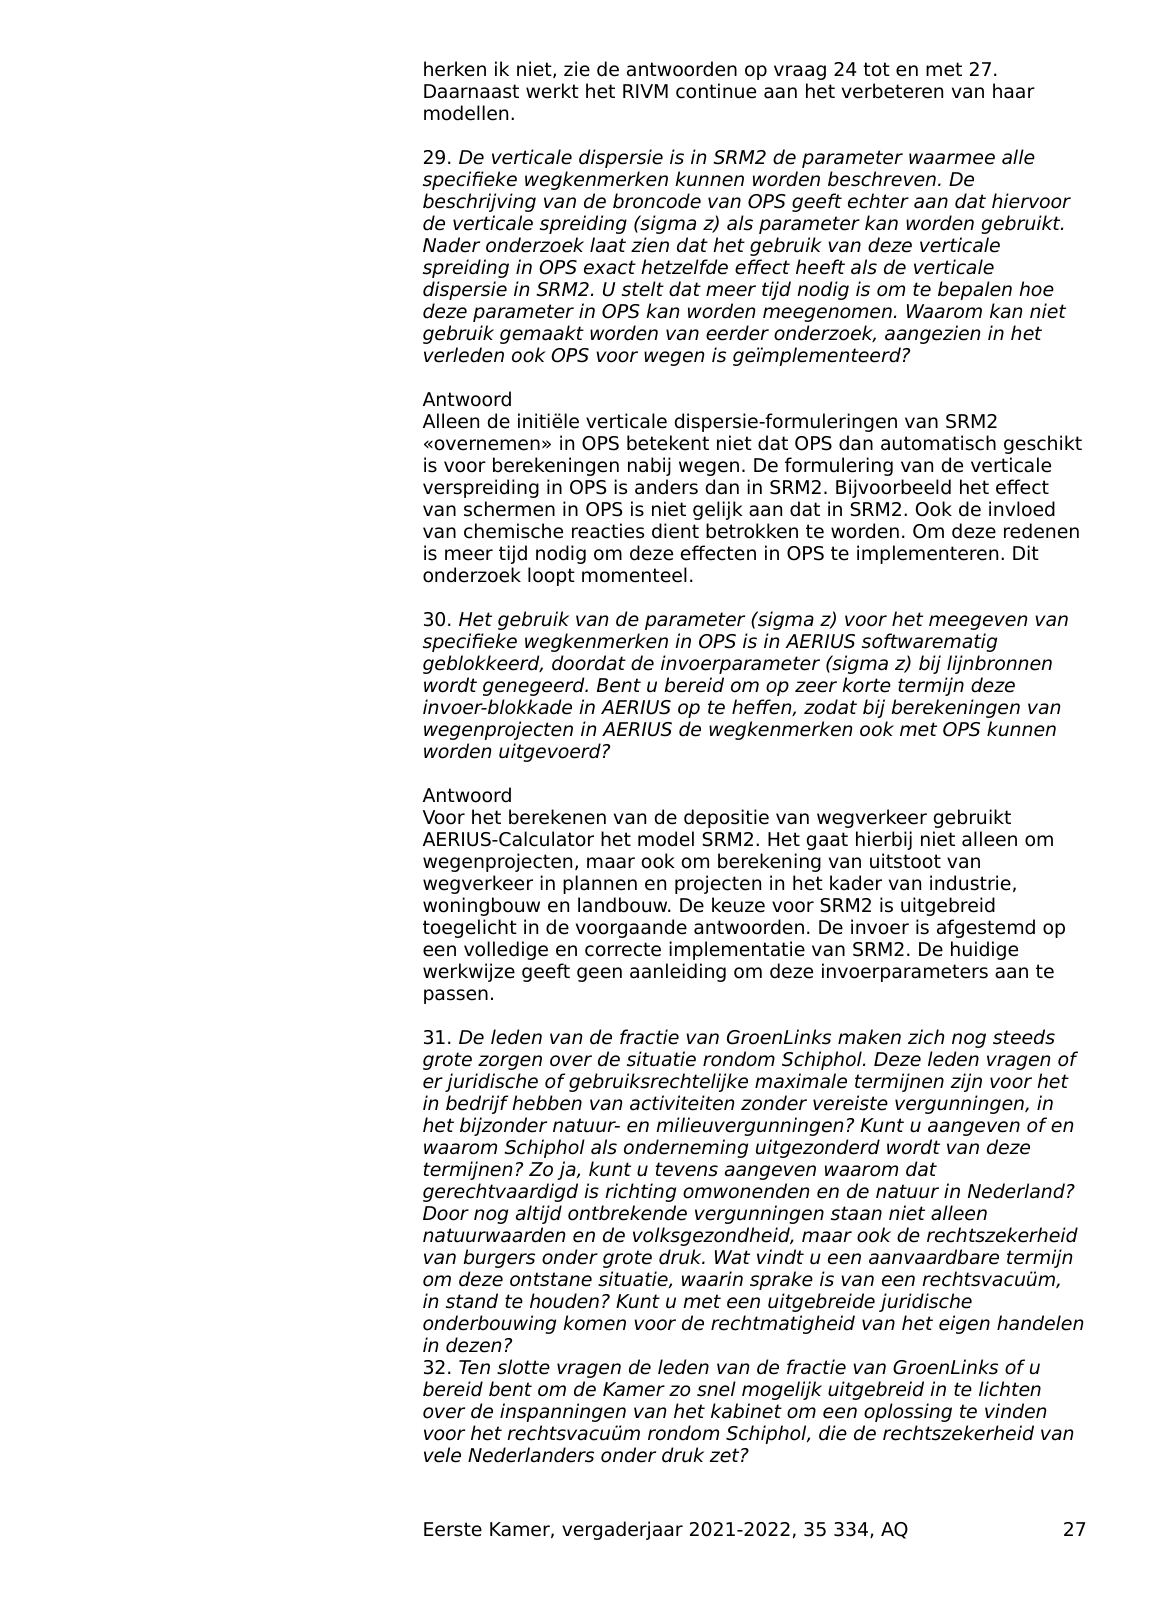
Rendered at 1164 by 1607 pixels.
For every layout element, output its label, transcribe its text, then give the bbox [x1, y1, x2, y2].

text Antwoord [422, 785, 1087, 807]
text 29. De verticale dispersie is in SRM2 de parameter waarmee alle specifieke wegkenmerken kunnen worden beschreven. De beschrijving van de broncode van OPS geeft echter aan dat hiervoor de verticale spreiding (sigma z) als parameter kan worden gebruikt. Nader onderzoek laat zien dat het gebruik van deze verticale spreiding in OPS exact hetzelfde effect heeft als de verticale dispersie in SRM2. U stelt dat meer tijd nodig is om te bepalen hoe deze parameter in OPS kan worden meegenomen. Waarom kan niet gebruik gemaakt worden van eerder onderzoek, aangezien in het verleden ook OPS voor wegen is geïmplementeerd? [422, 147, 1087, 367]
text 32. Ten slotte vragen de leden van de fractie van GroenLinks of u bereid bent om de Kamer zo snel mogelijk uitgebreid in te lichten over de inspanningen van het kabinet om een oplossing te vinden voor het rechtsvacuüm rondom Schiphol, die de rechtszekerheid van vele Nederlanders onder druk zet? [422, 1357, 1087, 1467]
text Voor het berekenen van de depositie van wegverkeer gebruikt AERIUS-Calculator het model SRM2. Het gaat hierbij niet alleen om wegenprojecten, maar ook om berekening van uitstoot van wegverkeer in plannen en projecten in het kader van industrie, woningbouw en landbouw. De keuze voor SRM2 is uitgebreid toegelicht in de voorgaande antwoorden. De invoer is afgestemd op een volledige en correcte implementatie van SRM2. De huidige werkwijze geeft geen aanleiding om deze invoerparameters aan te passen. [422, 807, 1087, 1005]
text Alleen de initiële verticale dispersie-formuleringen van SRM2 «overnemen» in OPS betekent niet dat OPS dan automatisch geschikt is voor berekeningen nabij wegen. De formulering van de verticale verspreiding in OPS is anders dan in SRM2. Bijvoorbeeld het effect van schermen in OPS is niet gelijk aan dat in SRM2. Ook de invloed van chemische reacties dient betrokken te worden. Om deze redenen is meer tijd nodig om deze effecten in OPS te implementeren. Dit onderzoek loopt momenteel. [422, 411, 1087, 587]
text herken ik niet, zie de antwoorden op vraag 24 tot en met 27. Daarnaast werkt het RIVM continue aan het verbeteren van haar modellen. [422, 59, 1087, 125]
text 31. De leden van de fractie van GroenLinks maken zich nog steeds grote zorgen over de situatie rondom Schiphol. Deze leden vragen of er juridische of gebruiksrechtelijke maximale termijnen zijn voor het in bedrijf hebben van activiteiten zonder vereiste vergunningen, in het bijzonder natuur- en milieuvergunningen? Kunt u aangeven of en waarom Schiphol als onderneming uitgezonderd wordt van deze termijnen? Zo ja, kunt u tevens aangeven waarom dat gerechtvaardigd is richting omwonenden en de natuur in Nederland? Door nog altijd ontbrekende vergunningen staan niet alleen natuurwaarden en de volksgezondheid, maar ook de rechtszekerheid van burgers onder grote druk. Wat vindt u een aanvaardbare termijn om deze ontstane situatie, waarin sprake is van een rechtsvacuüm, in stand te houden? Kunt u met een uitgebreide juridische onderbouwing komen voor de rechtmatigheid van het eigen handelen in dezen? [422, 1027, 1087, 1357]
text 30. Het gebruik van de parameter (sigma z) voor het meegeven van specifieke wegkenmerken in OPS is in AERIUS softwarematig geblokkeerd, doordat de invoerparameter (sigma z) bij lijnbronnen wordt genegeerd. Bent u bereid om op zeer korte termijn deze invoer-blokkade in AERIUS op te heffen, zodat bij berekeningen van wegenprojecten in AERIUS de wegkenmerken ook met OPS kunnen worden uitgevoerd? [422, 609, 1087, 763]
text Antwoord [422, 389, 1087, 411]
